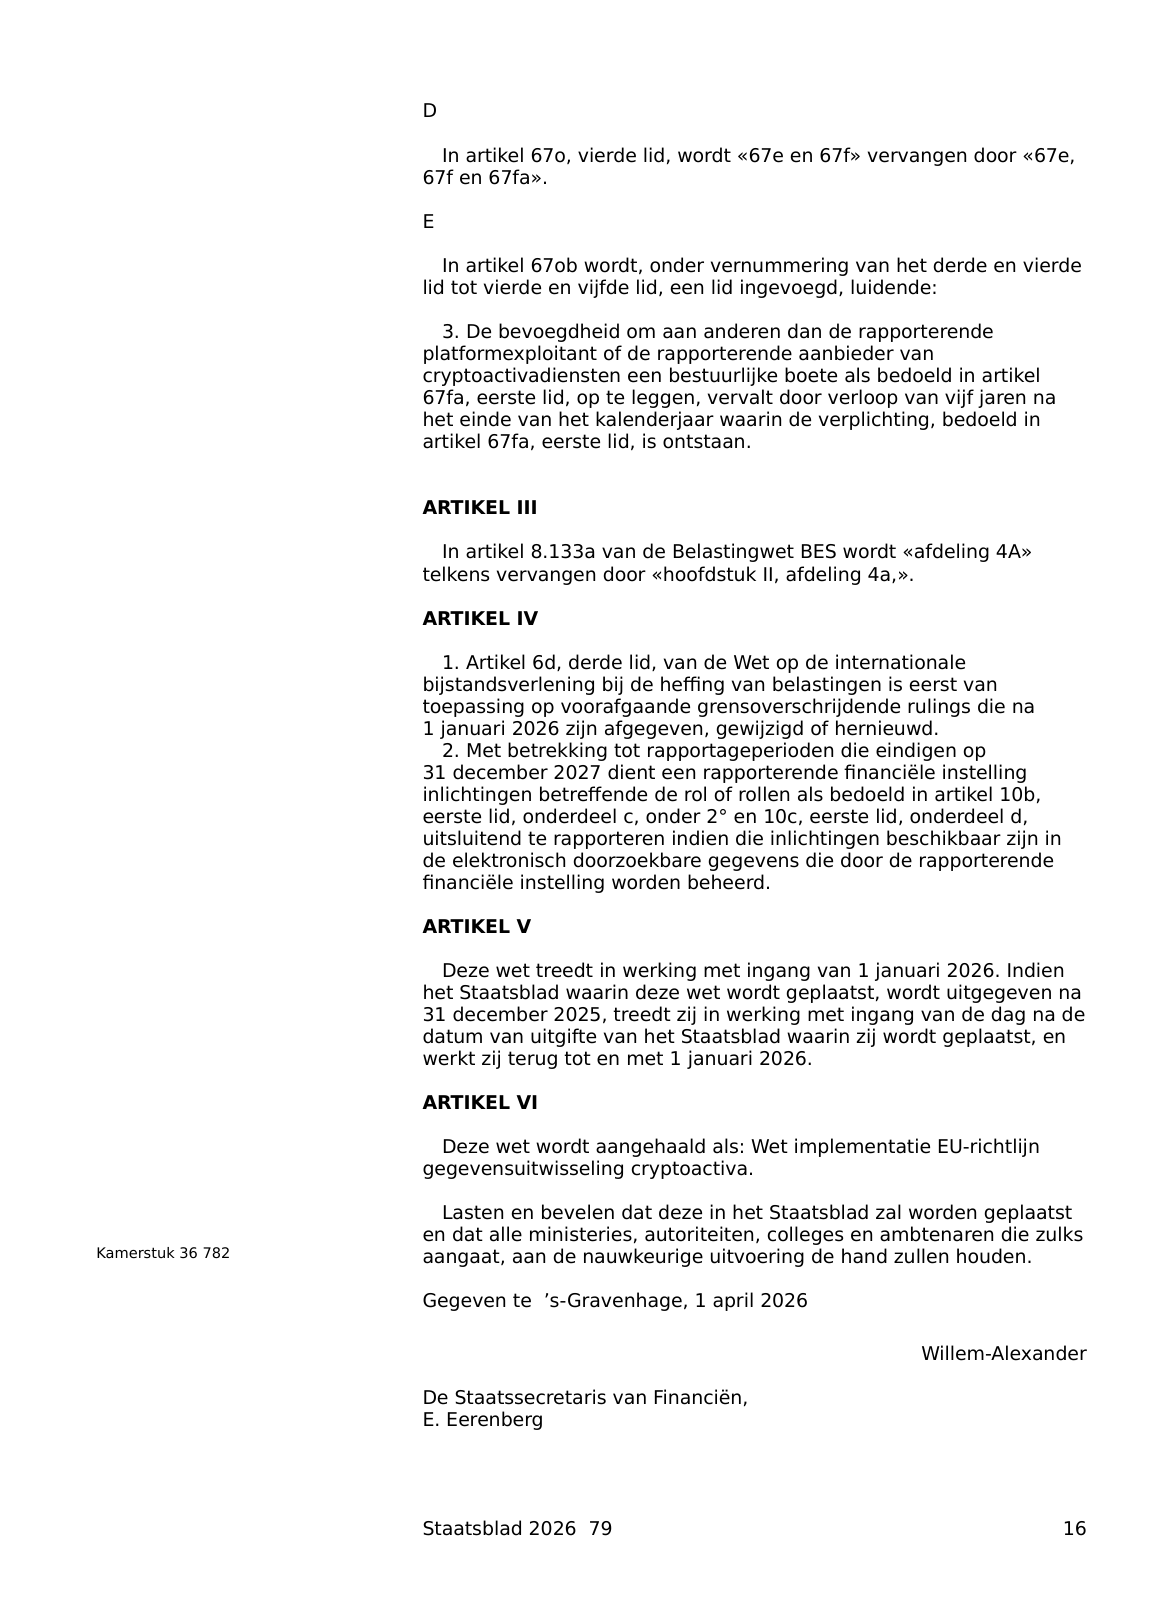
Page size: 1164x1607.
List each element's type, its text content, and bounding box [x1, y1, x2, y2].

text Lasten en bevelen dat deze in het Staatsblad zal worden geplaatst en dat alle ministeries, autoriteiten, colleges en ambtenaren die zulks aangaat, aan de nauwkeurige uitvoering de hand zullen houden. [422, 1202, 1087, 1268]
text E [422, 211, 1087, 233]
subtitle ARTIKEL IV [422, 608, 1087, 629]
subtitle ARTIKEL III [422, 497, 1087, 519]
text In artikel 67ob wordt, onder vernummering van het derde en vierde lid tot vierde en vijfde lid, een lid ingevoegd, luidende: [422, 255, 1087, 299]
text Kamerstuk 36 782 [77, 1245, 396, 1262]
text 2. Met betrekking tot rapportageperioden die eindigen op 31 december 2027 dient een rapporterende financiële instelling inlichtingen betreffende de rol of rollen als bedoeld in artikel 10b, eerste lid, onderdeel c, onder 2° en 10c, eerste lid, onderdeel d, uitsluitend te rapporteren indien die inlichtingen beschikbaar zijn in de elektronisch doorzoekbare gegevens die door de rapporterende financiële instelling worden beheerd. [422, 740, 1087, 893]
subtitle ARTIKEL VI [422, 1092, 1087, 1114]
text Deze wet treedt in werking met ingang van 1 januari 2026. Indien het Staatsblad waarin deze wet wordt geplaatst, wordt uitgegeven na 31 december 2025, treedt zij in werking met ingang van de dag na de datum van uitgifte van het Staatsblad waarin zij wordt geplaatst, en werkt zij terug tot en met 1 januari 2026. [422, 960, 1087, 1070]
text D [422, 100, 1087, 122]
text 1. Artikel 6d, derde lid, van de Wet op de internationale bijstandsverlening bij de heffing van belastingen is eerst van toepassing op voorafgaande grensoverschrijdende rulings die na 1 januari 2026 zijn afgegeven, gewijzigd of hernieuwd. [422, 652, 1087, 740]
text Deze wet wordt aangehaald als: Wet implementatie EU-richtlijn gegevensuitwisseling cryptoactiva. [422, 1136, 1087, 1180]
subtitle ARTIKEL V [422, 916, 1087, 938]
text 3. De bevoegdheid om aan anderen dan de rapporterende platformexploitant of de rapporterende aanbieder van cryptoactivadiensten een bestuurlijke boete als bedoeld in artikel 67fa, eerste lid, op te leggen, vervalt door verloop van vijf jaren na het einde van het kalenderjaar waarin de verplichting, bedoeld in artikel 67fa, eerste lid, is ontstaan. [422, 321, 1087, 453]
text Gegeven te ’s-Gravenhage, 1 april 2026 [422, 1290, 1087, 1312]
text De Staatssecretaris van Financiën, E. Eerenberg [422, 1387, 1087, 1431]
text Willem-Alexander [422, 1342, 1087, 1364]
text In artikel 8.133a van de Belastingwet BES wordt «afdeling 4A» telkens vervangen door «hoofdstuk II, afdeling 4a,». [422, 541, 1087, 585]
text In artikel 67o, vierde lid, wordt «67e en 67f» vervangen door «67e, 67f en 67fa». [422, 144, 1087, 188]
